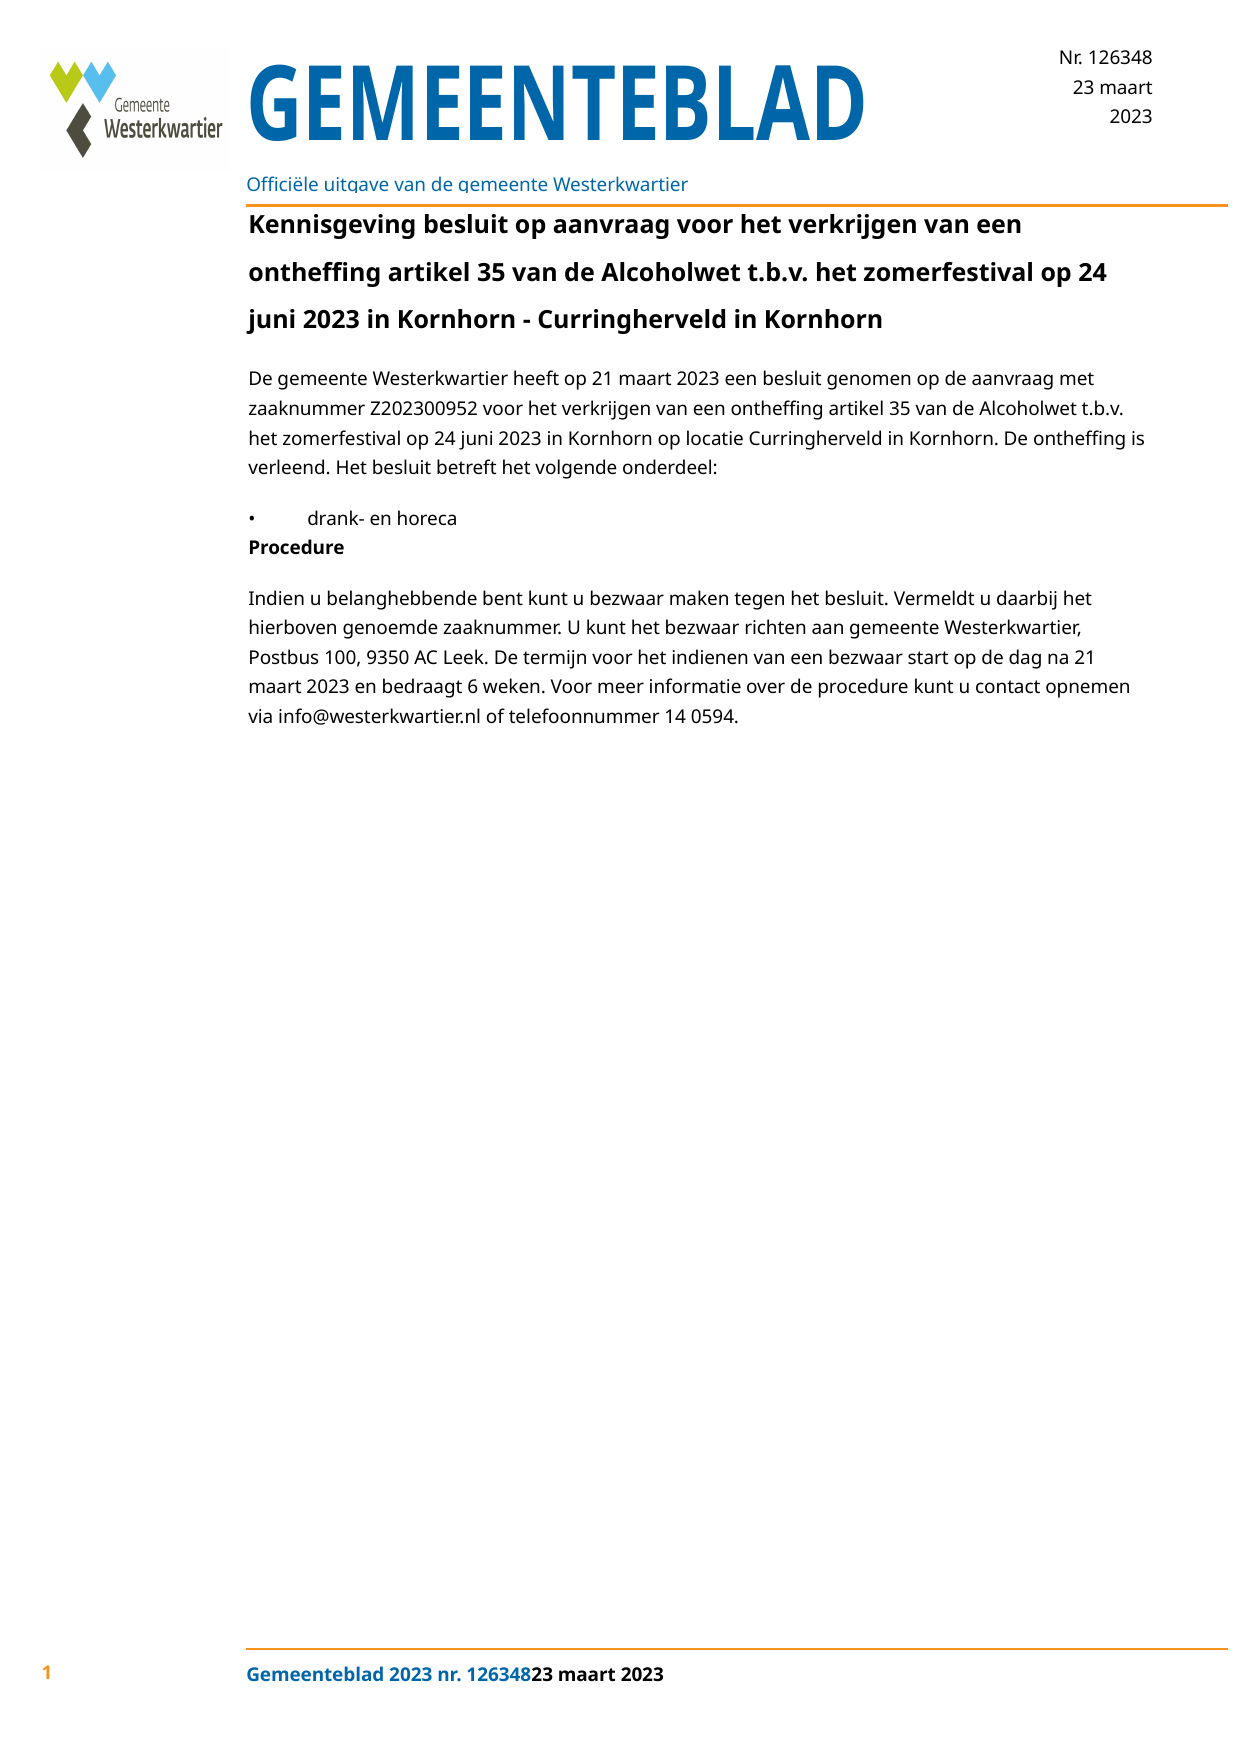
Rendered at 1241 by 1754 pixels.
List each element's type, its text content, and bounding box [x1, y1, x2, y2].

picture [41, 47, 231, 172]
text Indien u belanghebbende bent kunt u bezwaar maken tegen het besluit. Vermeldt u daarbij het hierboven genoemde zaaknummer. U kunt het bezwaar richten aan gemeente Westerkwartier, Postbus 100, 9350 AC Leek. De termijn voor het indienen van een bezwaar start op de dag na 21 maart 2023 en bedraagt 6 weken. Voor meer informatie over de procedure kunt u contact opnemen via info@westerkwartier.nl of telefoonnummer 14 0594. [248, 585, 1152, 729]
text Procedure [248, 534, 1152, 560]
list drank- en horeca [248, 505, 1152, 530]
text Kennisgeving besluit op aanvraag voor het verkrijgen van een ontheffing artikel 35 van de Alcoholwet t.b.v. het zomerfestival op 24 juni 2023 in Kornhorn - Curringherveld in Kornhorn [248, 207, 1152, 336]
text De gemeente Westerkwartier heeft op 21 maart 2023 een besluit genomen op de aanvraag met zaaknummer Z202300952 voor het verkrijgen van een ontheffing artikel 35 van de Alcoholwet t.b.v. het zomerfestival op 24 juni 2023 in Kornhorn op locatie Curringherveld in Kornhorn. De ontheffing is verleend. Het besluit betreft het volgende onderdeel: [248, 366, 1152, 480]
